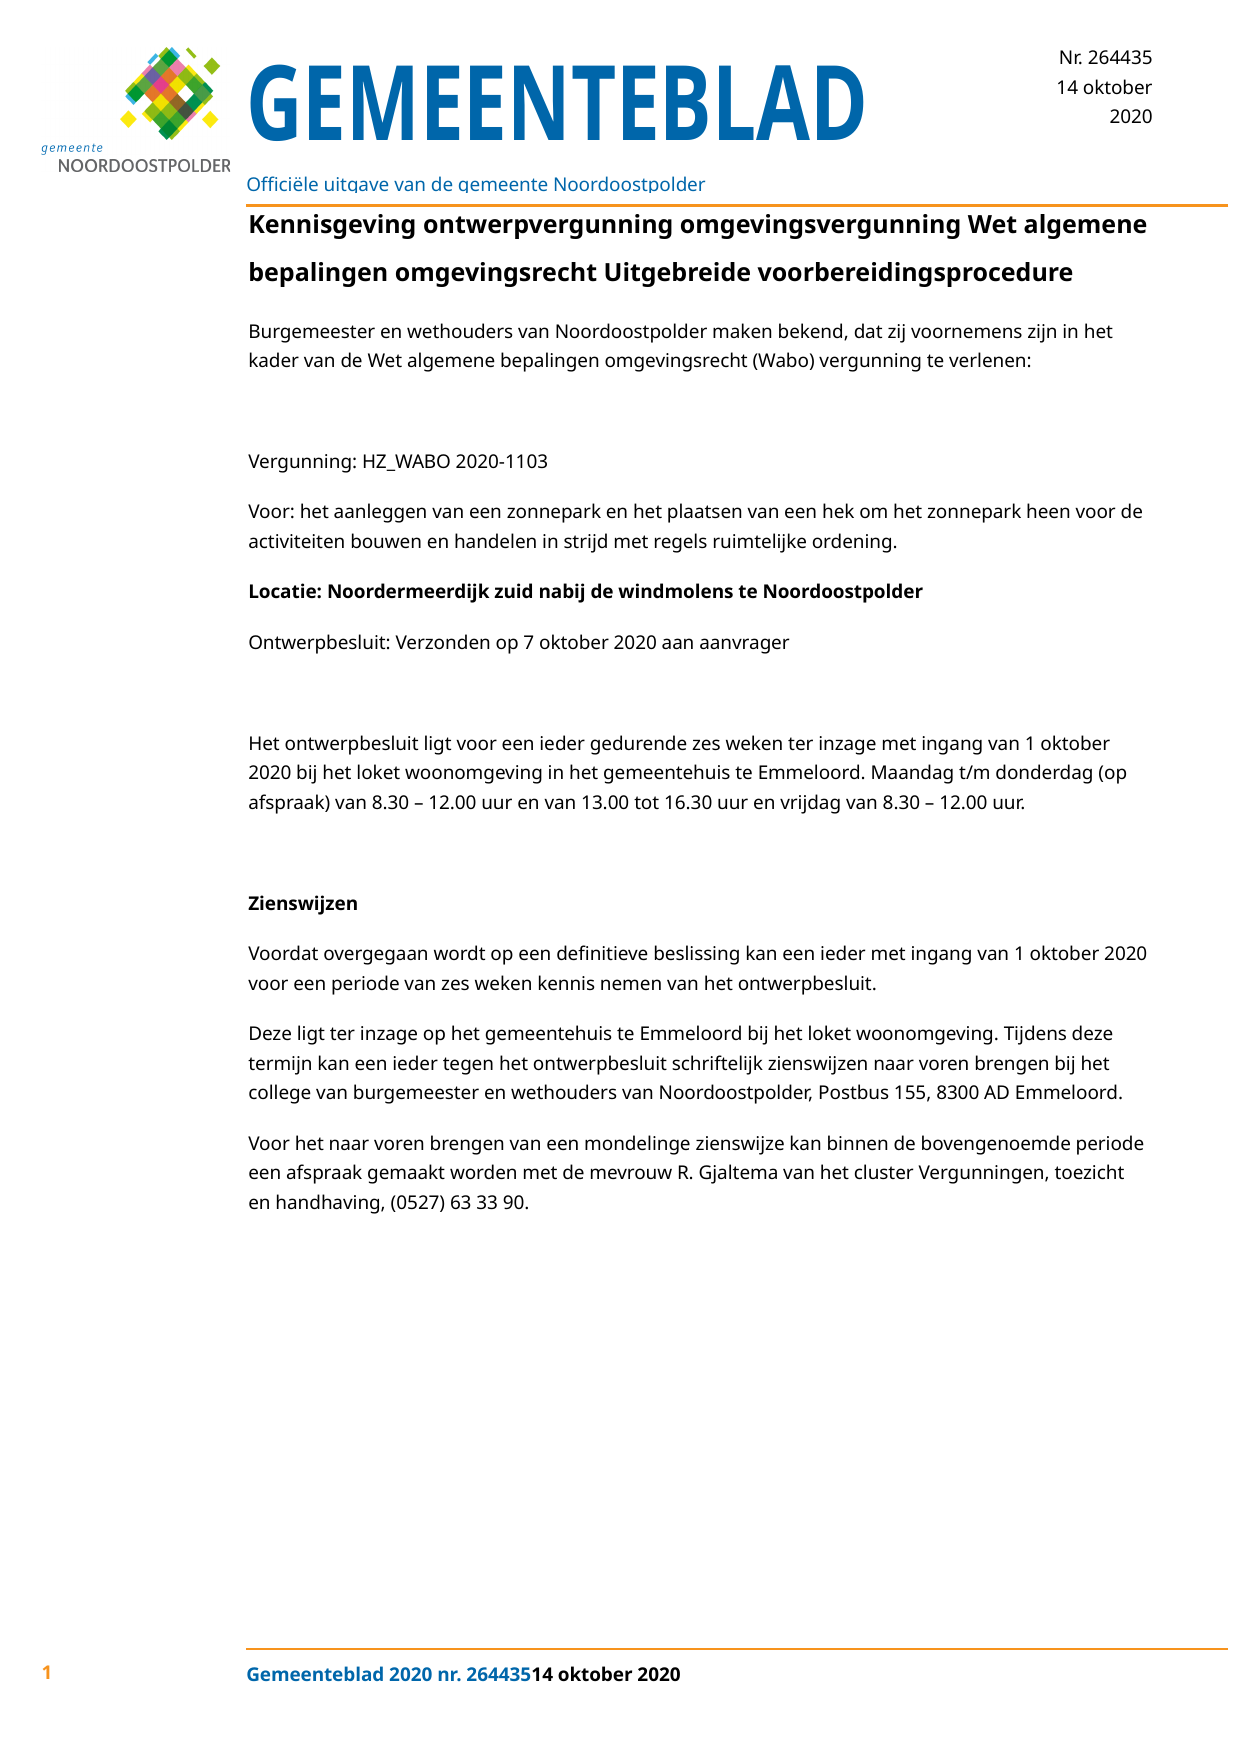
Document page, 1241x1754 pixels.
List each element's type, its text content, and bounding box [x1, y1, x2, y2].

text Voordat overgegaan wordt op een definitieve beslissing kan een ieder met ingang van 1 oktober 2020 voor een periode van zes weken kennis nemen van het ontwerpbesluit. [248, 940, 1152, 996]
text Het ontwerpbesluit ligt voor een ieder gedurende zes weken ter inzage met ingang van 1 oktober 2020 bij het loket woonomgeving in het gemeentehuis te Emmeloord. Maandag t/m donderdag (op afspraak) van 8.30 – 12.00 uur en van 13.00 tot 16.30 uur en vrijdag van 8.30 – 12.00 uur. [248, 730, 1152, 815]
text Kennisgeving ontwerpvergunning omgevingsvergunning Wet algemene bepalingen omgevingsrecht Uitgebreide voorbereidingsprocedure [248, 207, 1152, 288]
text Deze ligt ter inzage op het gemeentehuis te Emmeloord bij het loket woonomgeving. Tijdens deze termijn kan een ieder tegen het ontwerpbesluit schriftelijk zienswijzen naar voren brengen bij het college van burgemeester en wethouders van Noordoostpolder, Postbus 155, 8300 AD Emmeloord. [248, 1020, 1152, 1105]
text Voor: het aanleggen van een zonnepark en het plaatsen van een hek om het zonnepark heen voor de activiteiten bouwen en handelen in strijd met regels ruimtelijke ordening. [248, 499, 1152, 554]
text Zienswijzen [248, 890, 1152, 916]
text Locatie: Noordermeerdijk zuid nabij de windmolens te Noordoostpolder [248, 579, 1152, 604]
text Voor het naar voren brengen van een mondelinge zienswijze kan binnen de bovengenoemde periode een afspraak gemaakt worden met de mevrouw R. Gjaltema van het cluster Vergunningen, toezicht en handhaving, (0527) 63 33 90. [248, 1130, 1152, 1215]
text Ontwerpbesluit: Verzonden op 7 oktober 2020 aan aanvrager [248, 629, 1152, 655]
text Vergunning: HZ_WABO 2020-1103 [248, 448, 1152, 474]
picture [41, 47, 231, 172]
text Burgemeester en wethouders van Noordoostpolder maken bekend, dat zij voornemens zijn in het kader van de Wet algemene bepalingen omgevingsrecht (Wabo) vergunning te verlenen: [248, 318, 1152, 373]
